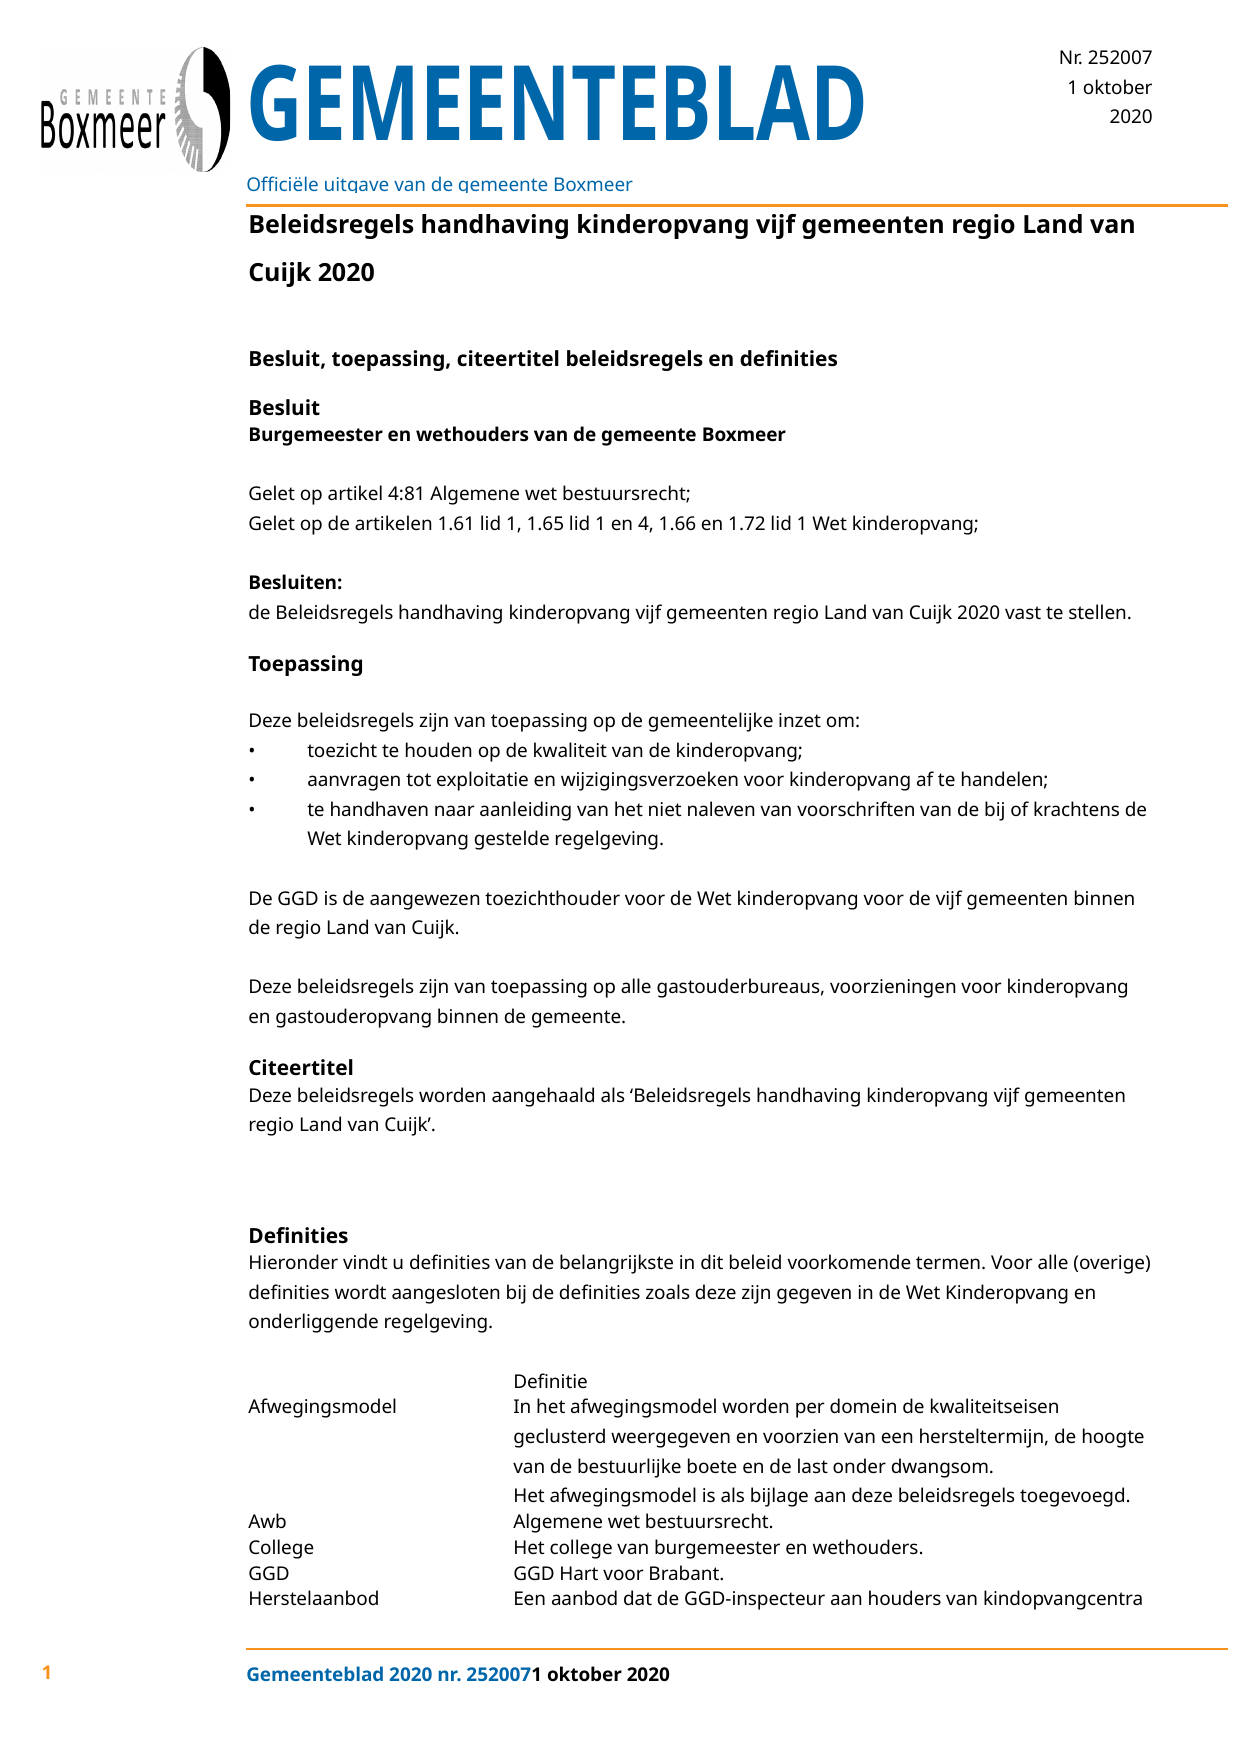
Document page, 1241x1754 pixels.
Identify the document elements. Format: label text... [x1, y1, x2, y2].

text Deze beleidsregels zijn van toepassing op de gemeentelijke inzet om: [248, 707, 1152, 733]
text Citeertitel [248, 1053, 1152, 1082]
text Gelet op artikel 4:81 Algemene wet bestuursrecht; [248, 481, 1152, 506]
picture [41, 47, 231, 172]
text Toepassing [248, 649, 1152, 678]
table_cell In het afwegingsmodel worden per domein de kwaliteitseisen geclusterd weergegeven en voorzien van een hersteltermijn, de hoogte van de bestuurlijke boete en de last onder dwangsom. Het afwegingsmodel is als bijlage aan deze beleidsregels toegevoegd. [513, 1394, 1152, 1508]
text Definities [248, 1221, 1152, 1249]
text Besluit, toepassing, citeertitel beleidsregels en definities [248, 344, 1152, 372]
list aanvragen tot exploitatie en wijzigingsverzoeken voor kinderopvang af te handelen; [248, 766, 1152, 792]
text De GGD is de aangewezen toezichthouder voor de Wet kinderopvang voor de vijf gemeenten binnen de regio Land van Cuijk. [248, 885, 1152, 940]
table_header Definitie [513, 1368, 1152, 1394]
table_header [248, 1368, 513, 1394]
list toezicht te houden op de kwaliteit van de kinderopvang; [248, 737, 1152, 763]
table_cell Een aanbod dat de GGD-inspecteur aan houders van kindopvangcentra [513, 1585, 1152, 1611]
text Besluiten: [248, 569, 1152, 595]
table_cell Algemene wet bestuursrecht. [513, 1508, 1152, 1534]
text Beleidsregels handhaving kinderopvang vijf gemeenten regio Land van Cuijk 2020 [248, 207, 1152, 288]
table_cell Awb [248, 1508, 513, 1534]
text Deze beleidsregels worden aangehaald als ‘Beleidsregels handhaving kinderopvang vijf gemeenten regio Land van Cuijk’. [248, 1082, 1152, 1137]
table_cell GGD [248, 1560, 513, 1585]
text Hieronder vindt u definities van de belangrijkste in dit beleid voorkomende termen. Voor alle (overige) definities wordt aangesloten bij de definities zoals deze zijn gegeven in de Wet Kinderopvang en onderliggende regelgeving. [248, 1249, 1152, 1334]
text Deze beleidsregels zijn van toepassing op alle gastouderbureaus, voorzieningen voor kinderopvang en gastouderopvang binnen de gemeente. [248, 973, 1152, 1029]
list te handhaven naar aanleiding van het niet naleven van voorschriften van de bij of krachtens de Wet kinderopvang gestelde regelgeving. [248, 796, 1152, 851]
table_cell Herstelaanbod [248, 1585, 513, 1611]
text Besluit [248, 393, 1152, 421]
table_cell GGD Hart voor Brabant. [513, 1560, 1152, 1585]
text Gelet op de artikelen 1.61 lid 1, 1.65 lid 1 en 4, 1.66 en 1.72 lid 1 Wet kinderopvang; [248, 510, 1152, 536]
text de Beleidsregels handhaving kinderopvang vijf gemeenten regio Land van Cuijk 2020 vast te stellen. [248, 599, 1152, 624]
table_cell College [248, 1534, 513, 1560]
table_cell Het college van burgemeester en wethouders. [513, 1534, 1152, 1560]
table_cell Afwegingsmodel [248, 1394, 513, 1508]
text Burgemeester en wethouders van de gemeente Boxmeer [248, 421, 1152, 447]
